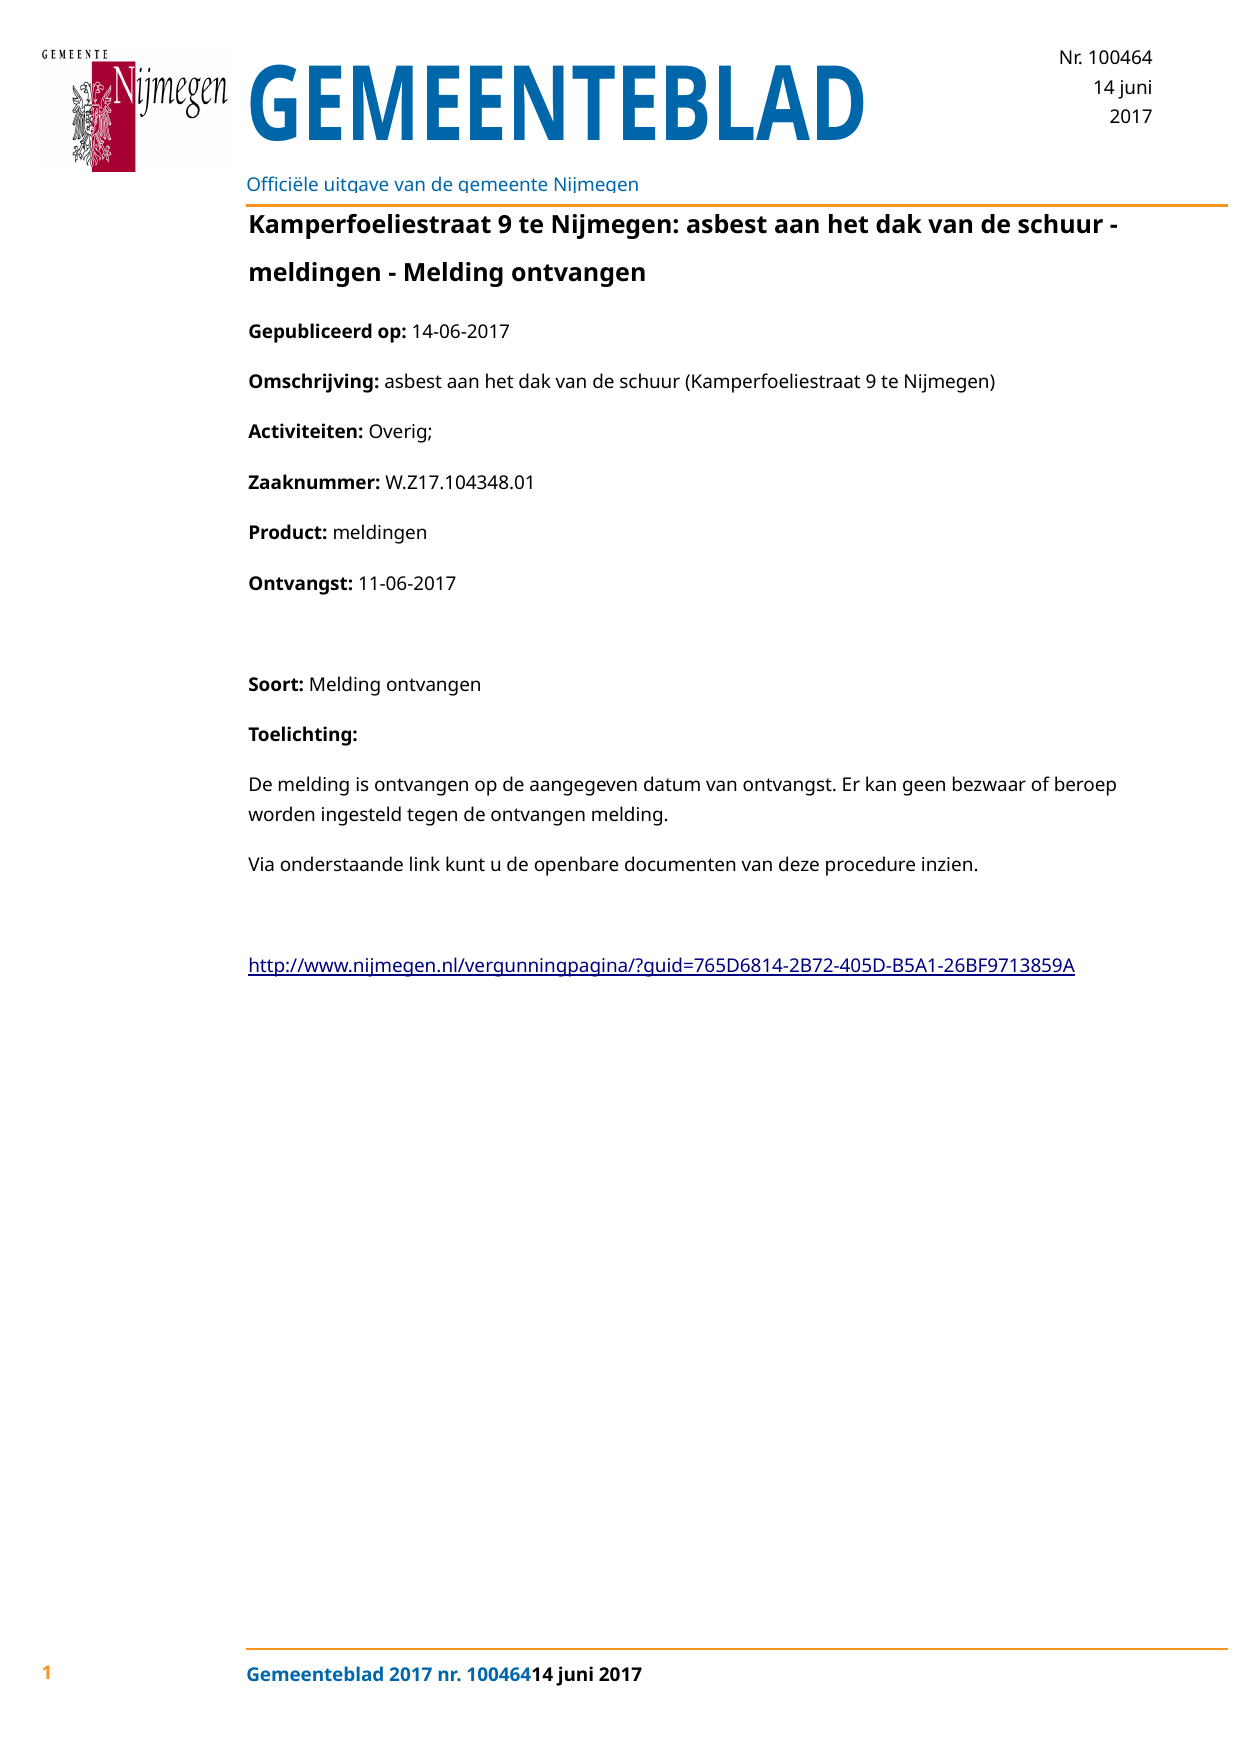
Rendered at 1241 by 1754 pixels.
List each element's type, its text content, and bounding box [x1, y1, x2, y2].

text De melding is ontvangen op de aangegeven datum van ontvangst. Er kan geen bezwaar of beroep worden ingesteld tegen de ontvangen melding. [248, 772, 1152, 827]
text Kamperfoeliestraat 9 te Nijmegen: asbest aan het dak van de schuur - meldingen - Melding ontvangen [248, 207, 1152, 288]
text Toelichting: [248, 721, 1152, 747]
text Product: meldingen [248, 519, 1152, 545]
text http://www.nijmegen.nl/vergunningpagina/?guid=765D6814-2B72-405D-B5A1-26BF9713859A [248, 952, 1152, 978]
text Activiteiten: Overig; [248, 419, 1152, 444]
text Ontvangst: 11-06-2017 [248, 570, 1152, 596]
text Soort: Melding ontvangen [248, 671, 1152, 697]
text Zaaknummer: W.Z17.104348.01 [248, 469, 1152, 495]
text Gepubliceerd op: 14-06-2017 [248, 318, 1152, 344]
text Via onderstaande link kunt u de openbare documenten van deze procedure inzien. [248, 852, 1152, 877]
picture [41, 47, 231, 172]
text Omschrijving: asbest aan het dak van de schuur (Kamperfoeliestraat 9 te Nijmegen) [248, 368, 1152, 394]
